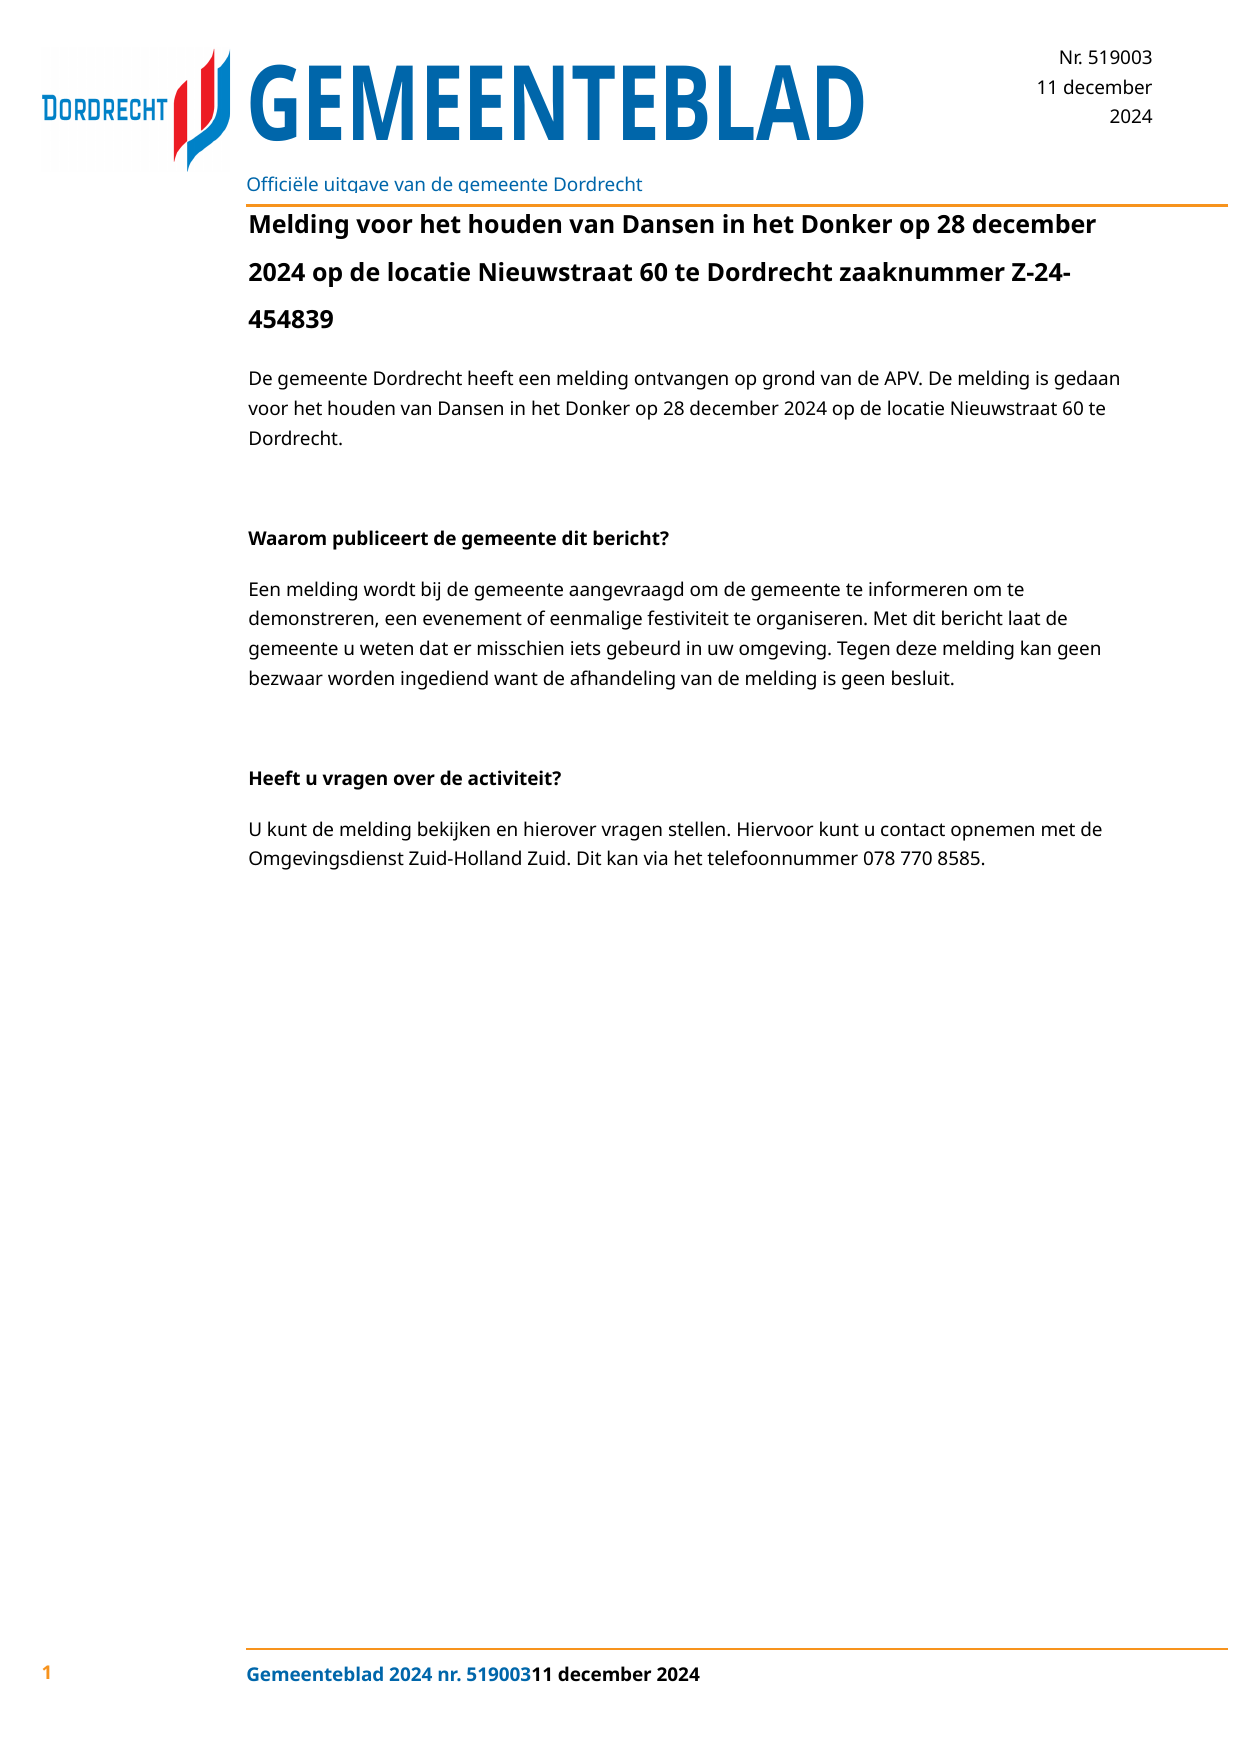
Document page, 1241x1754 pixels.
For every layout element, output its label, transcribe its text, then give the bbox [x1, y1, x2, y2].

text Een melding wordt bij de gemeente aangevraagd om de gemeente te informeren om te demonstreren, een evenement of eenmalige festiviteit te organiseren. Met dit bericht laat de gemeente u weten dat er misschien iets gebeurd in uw omgeving. Tegen deze melding kan geen bezwaar worden ingediend want de afhandeling van de melding is geen besluit. [248, 576, 1152, 690]
text Waarom publiceert de gemeente dit bericht? [248, 526, 1152, 551]
text U kunt de melding bekijken en hierover vragen stellen. Hiervoor kunt u contact opnemen met de Omgevingsdienst Zuid-Holland Zuid. Dit kan via het telefoonnummer 078 770 8585. [248, 816, 1152, 871]
picture [41, 47, 231, 172]
text Melding voor het houden van Dansen in het Donker op 28 december 2024 op de locatie Nieuwstraat 60 te Dordrecht zaaknummer Z-24-454839 [248, 207, 1152, 336]
text De gemeente Dordrecht heeft een melding ontvangen op grond van de APV. De melding is gedaan voor het houden van Dansen in het Donker op 28 december 2024 op de locatie Nieuwstraat 60 te Dordrecht. [248, 366, 1152, 450]
text Heeft u vragen over de activiteit? [248, 766, 1152, 791]
